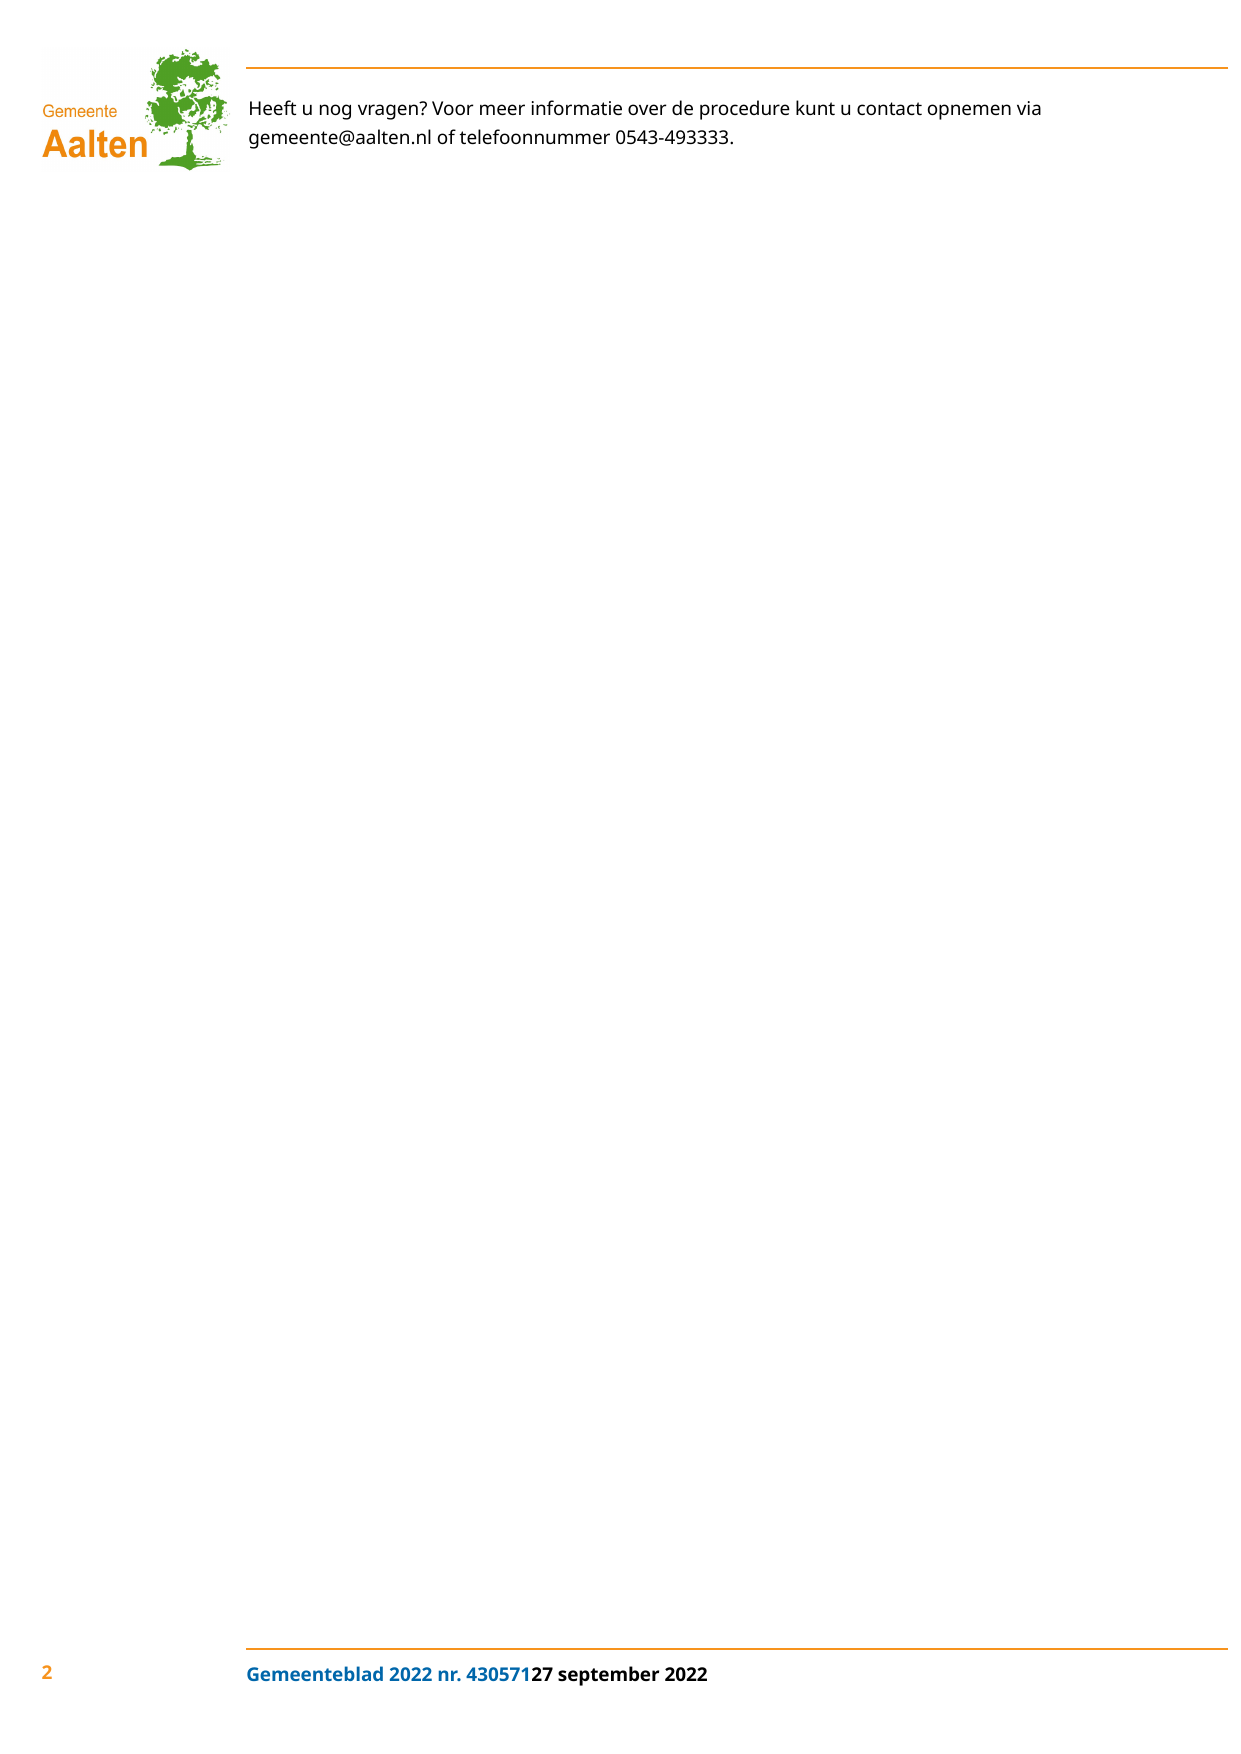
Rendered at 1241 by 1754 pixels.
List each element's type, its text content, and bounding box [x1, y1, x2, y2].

picture [41, 47, 231, 172]
text Heeft u nog vragen? Voor meer informatie over de procedure kunt u contact opnemen via gemeente@aalten.nl of telefoonnummer 0543-493333. [248, 95, 1152, 150]
